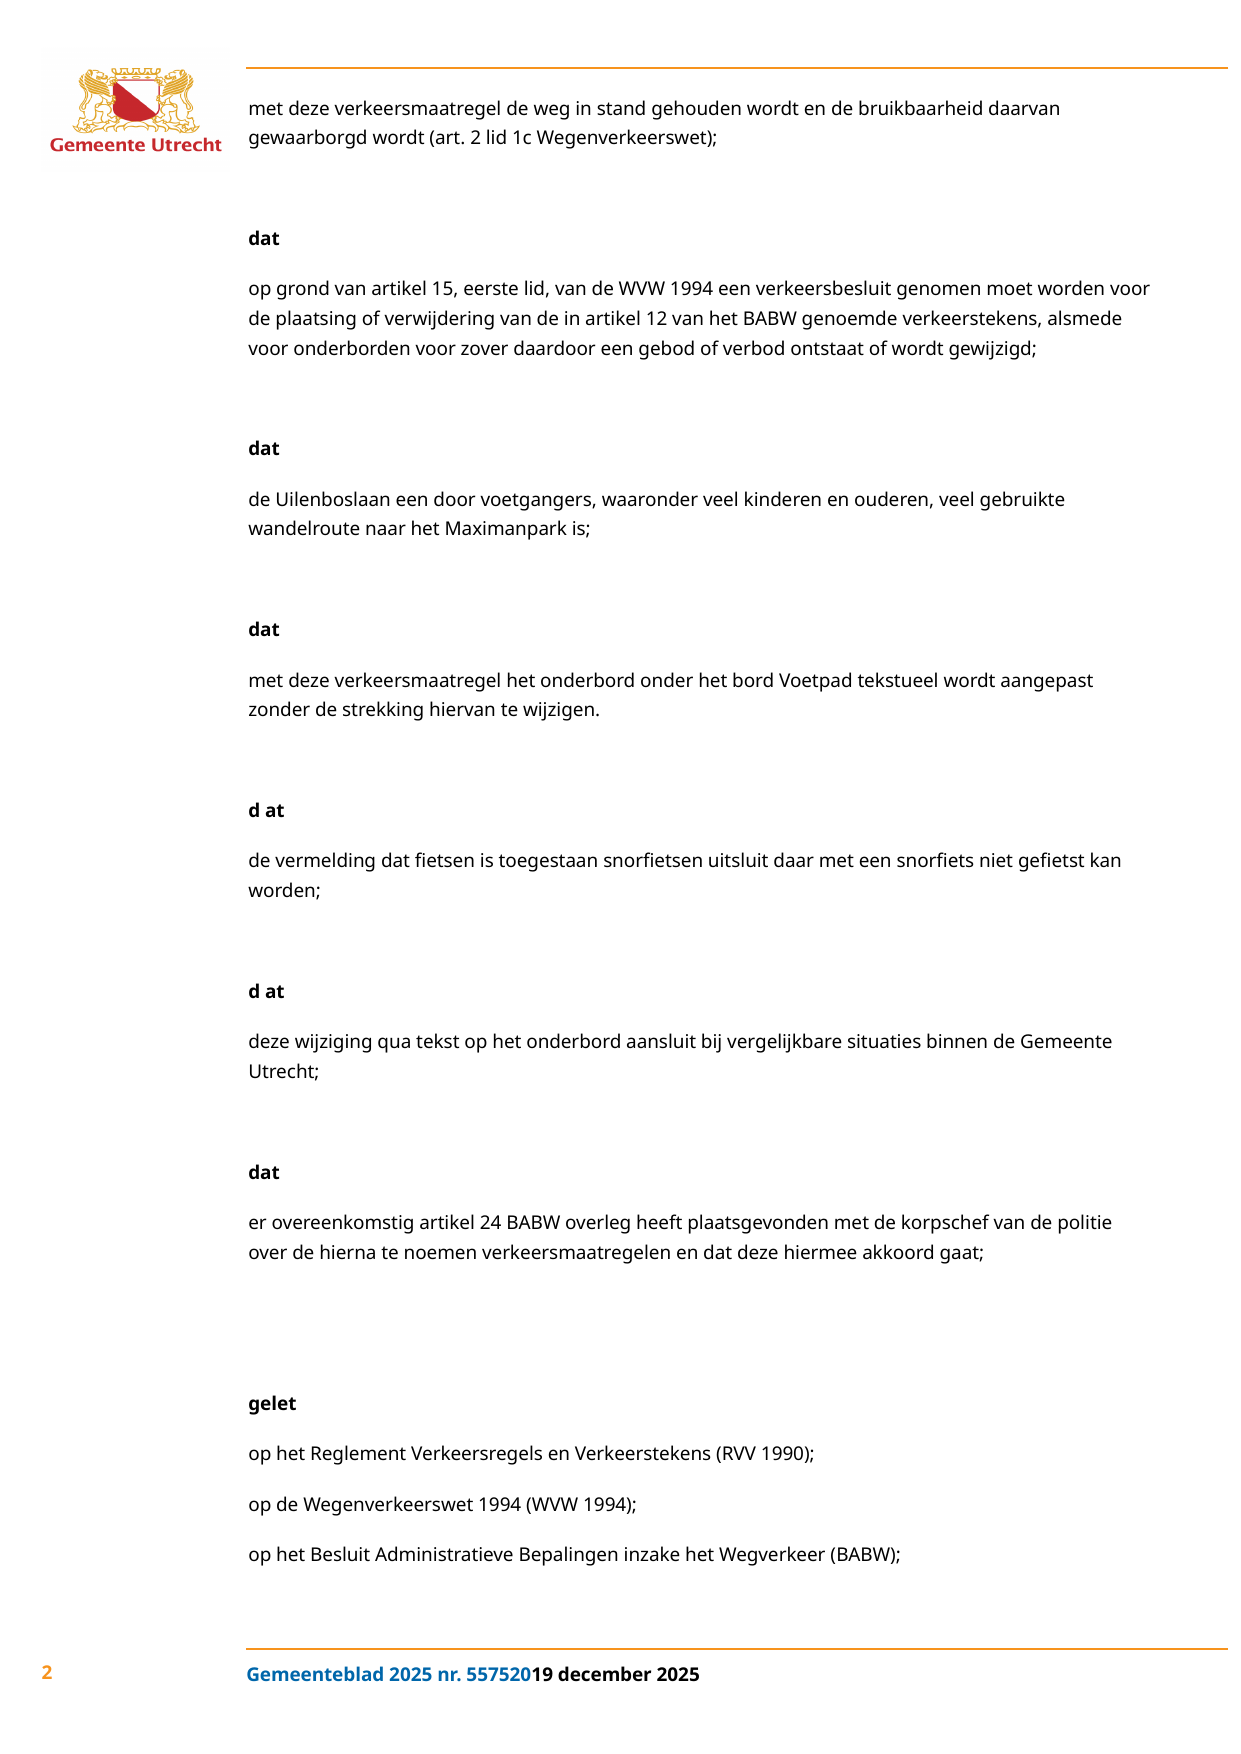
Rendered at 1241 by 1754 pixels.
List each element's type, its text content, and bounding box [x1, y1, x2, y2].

text d at [248, 978, 1152, 1004]
text dat [248, 616, 1152, 642]
text de Uilenboslaan een door voetgangers, waaronder veel kinderen en ouderen, veel gebruikte wandelroute naar het Maximanpark is; [248, 486, 1152, 541]
text gelet [248, 1390, 1152, 1416]
text dat [248, 436, 1152, 461]
text dat [248, 225, 1152, 251]
text deze wijziging qua tekst op het onderbord aansluit bij vergelijkbare situaties binnen de Gemeente Utrecht; [248, 1028, 1152, 1084]
text dat [248, 1159, 1152, 1185]
text met deze verkeersmaatregel de weg in stand gehouden wordt en de bruikbaarheid daarvan gewaarborgd wordt (art. 2 lid 1c Wegenverkeerswet); [248, 95, 1152, 150]
text met deze verkeersmaatregel het onderbord onder het bord Voetpad tekstueel wordt aangepast zonder de strekking hiervan te wijzigen. [248, 667, 1152, 722]
text er overeenkomstig artikel 24 BABW overleg heeft plaatsgevonden met de korpschef van de politie over de hierna te noemen verkeersmaatregelen en dat deze hiermee akkoord gaat; [248, 1209, 1152, 1265]
text op grond van artikel 15, eerste lid, van de WVW 1994 een verkeersbesluit genomen moet worden voor de plaatsing of verwijdering van de in artikel 12 van het BABW genoemde verkeerstekens, alsmede voor onderborden voor zover daardoor een gebod of verbod ontstaat of wordt gewijzigd; [248, 276, 1152, 361]
text op het Reglement Verkeersregels en Verkeerstekens (RVV 1990); [248, 1441, 1152, 1466]
text op het Besluit Administratieve Bepalingen inzake het Wegverkeer (BABW); [248, 1541, 1152, 1567]
text op de Wegenverkeerswet 1994 (WVW 1994); [248, 1491, 1152, 1517]
picture [41, 47, 231, 172]
text de vermelding dat fietsen is toegestaan snorfietsen uitsluit daar met een snorfiets niet gefietst kan worden; [248, 848, 1152, 903]
text d at [248, 797, 1152, 823]
